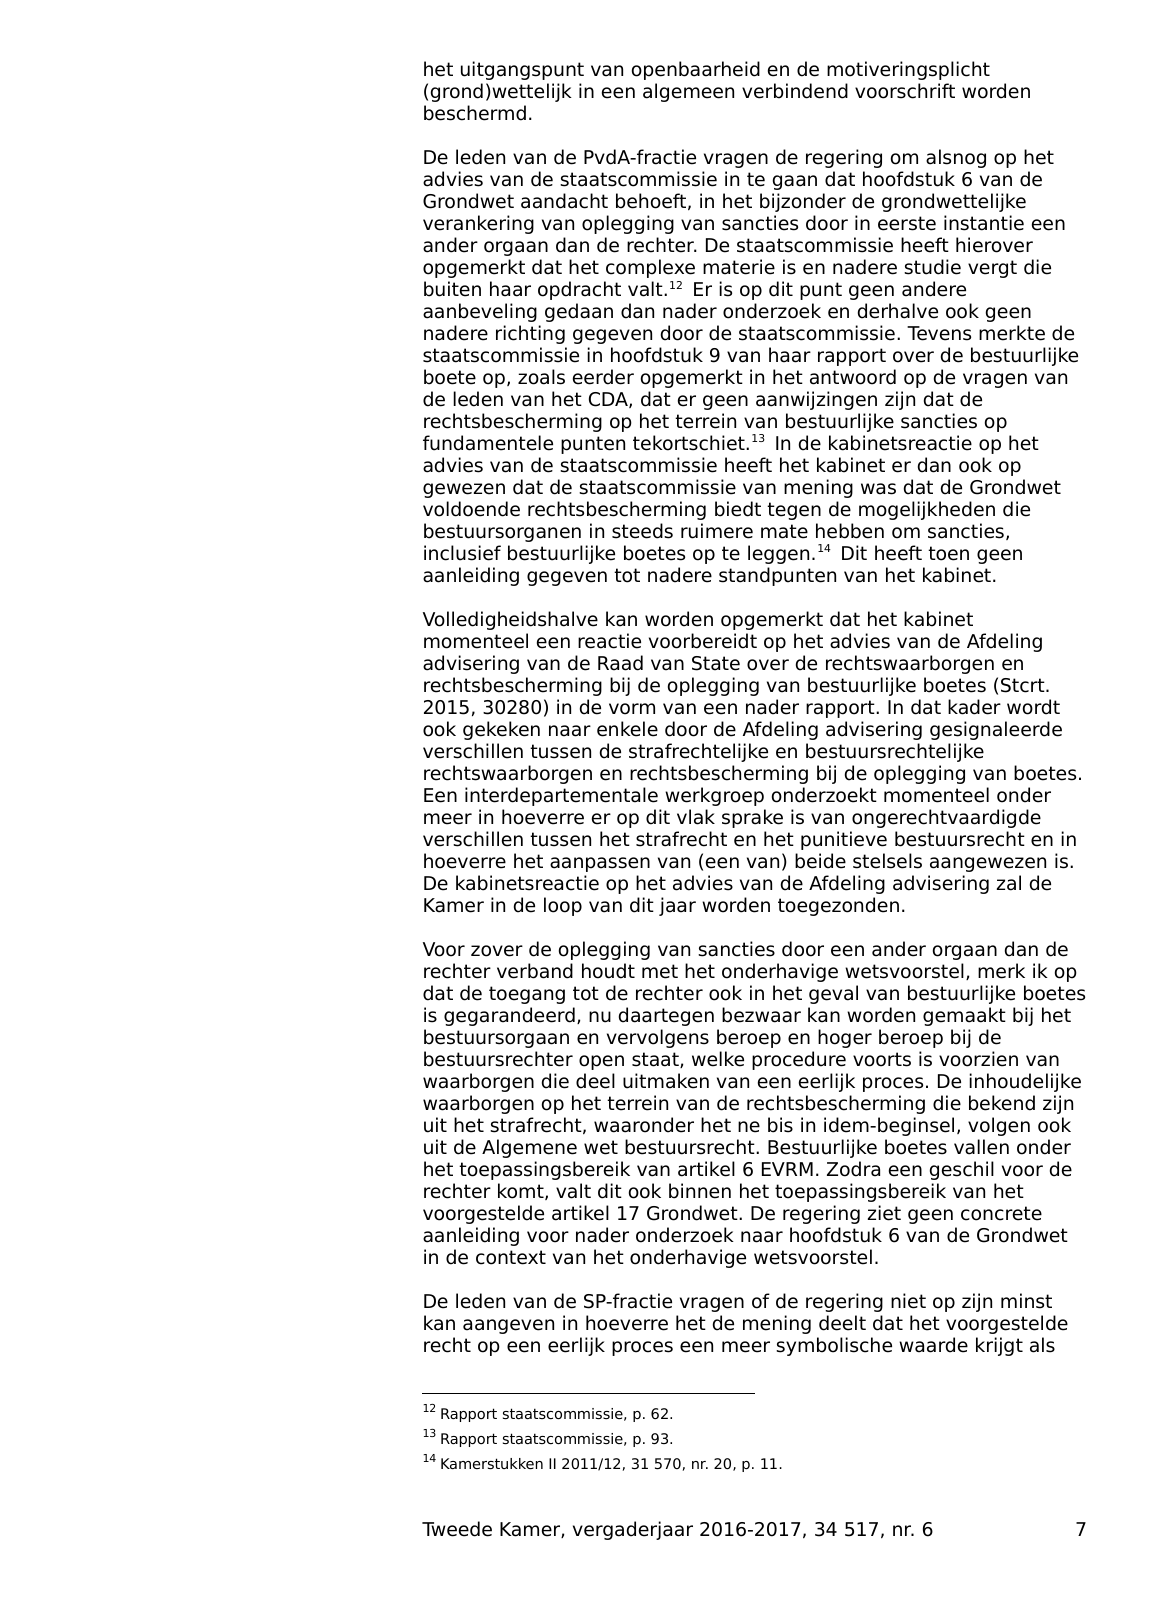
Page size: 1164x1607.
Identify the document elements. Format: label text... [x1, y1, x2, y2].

text Volledigheidshalve kan worden opgemerkt dat het kabinet momenteel een reactie voorbereidt op het advies van de Afdeling advisering van de Raad van State over de rechtswaarborgen en rechtsbescherming bij de oplegging van bestuurlijke boetes (Stcrt. 2015, 30280) in de vorm van een nader rapport. In dat kader wordt ook gekeken naar enkele door de Afdeling advisering gesignaleerde verschillen tussen de strafrechtelijke en bestuursrechtelijke rechtswaarborgen en rechtsbescherming bij de oplegging van boetes. Een interdepartementale werkgroep onderzoekt momenteel onder meer in hoeverre er op dit vlak sprake is van ongerechtvaardigde verschillen tussen het strafrecht en het punitieve bestuursrecht en in hoeverre het aanpassen van (een van) beide stelsels aangewezen is. De kabinetsreactie op het advies van de Afdeling advisering zal de Kamer in de loop van dit jaar worden toegezonden. [422, 609, 1087, 917]
text Rapport staatscommissie, p. 62. [422, 1402, 1087, 1424]
text het uitgangspunt van openbaarheid en de motiveringsplicht (grond)wettelijk in een algemeen verbindend voorschrift worden beschermd. [422, 59, 1087, 125]
text De leden van de PvdA-fractie vragen de regering om alsnog op het advies van de staatscommissie in te gaan dat hoofdstuk 6 van de Grondwet aandacht behoeft, in het bijzonder de grondwettelijke verankering van oplegging van sancties door in eerste instantie een ander orgaan dan de rechter. De staatscommissie heeft hierover opgemerkt dat het complexe materie is en nadere studie vergt die buiten haar opdracht valt. Er is op dit punt geen andere aanbeveling gedaan dan nader onderzoek en derhalve ook geen nadere richting gegeven door de staatscommissie. Tevens merkte de staatscommissie in hoofdstuk 9 van haar rapport over de bestuurlijke boete op, zoals eerder opgemerkt in het antwoord op de vragen van de leden van het CDA, dat er geen aanwijzingen zijn dat de rechtsbescherming op het terrein van bestuurlijke sancties op fundamentele punten tekortschiet. In de kabinetsreactie op het advies van de staatscommissie heeft het kabinet er dan ook op gewezen dat de staatscommissie van mening was dat de Grondwet voldoende rechtsbescherming biedt tegen de mogelijkheden die bestuursorganen in steeds ruimere mate hebben om sancties, inclusief bestuurlijke boetes op te leggen. Dit heeft toen geen aanleiding gegeven tot nadere standpunten van het kabinet. [422, 147, 1087, 587]
text Rapport staatscommissie, p. 93. [422, 1427, 1087, 1449]
text Kamerstukken II 2011/12, 31 570, nr. 20, p. 11. [422, 1452, 1087, 1474]
text De leden van de SP-fractie vragen of de regering niet op zijn minst kan aangeven in hoeverre het de mening deelt dat het voorgestelde recht op een eerlijk proces een meer symbolische waarde krijgt als [422, 1291, 1087, 1357]
text Voor zover de oplegging van sancties door een ander orgaan dan de rechter verband houdt met het onderhavige wetsvoorstel, merk ik op dat de toegang tot de rechter ook in het geval van bestuurlijke boetes is gegarandeerd, nu daartegen bezwaar kan worden gemaakt bij het bestuursorgaan en vervolgens beroep en hoger beroep bij de bestuursrechter open staat, welke procedure voorts is voorzien van waarborgen die deel uitmaken van een eerlijk proces. De inhoudelijke waarborgen op het terrein van de rechtsbescherming die bekend zijn uit het strafrecht, waaronder het ne bis in idem-beginsel, volgen ook uit de Algemene wet bestuursrecht. Bestuurlijke boetes vallen onder het toepassingsbereik van artikel 6 EVRM. Zodra een geschil voor de rechter komt, valt dit ook binnen het toepassingsbereik van het voorgestelde artikel 17 Grondwet. De regering ziet geen concrete aanleiding voor nader onderzoek naar hoofdstuk 6 van de Grondwet in de context van het onderhavige wetsvoorstel. [422, 939, 1087, 1268]
